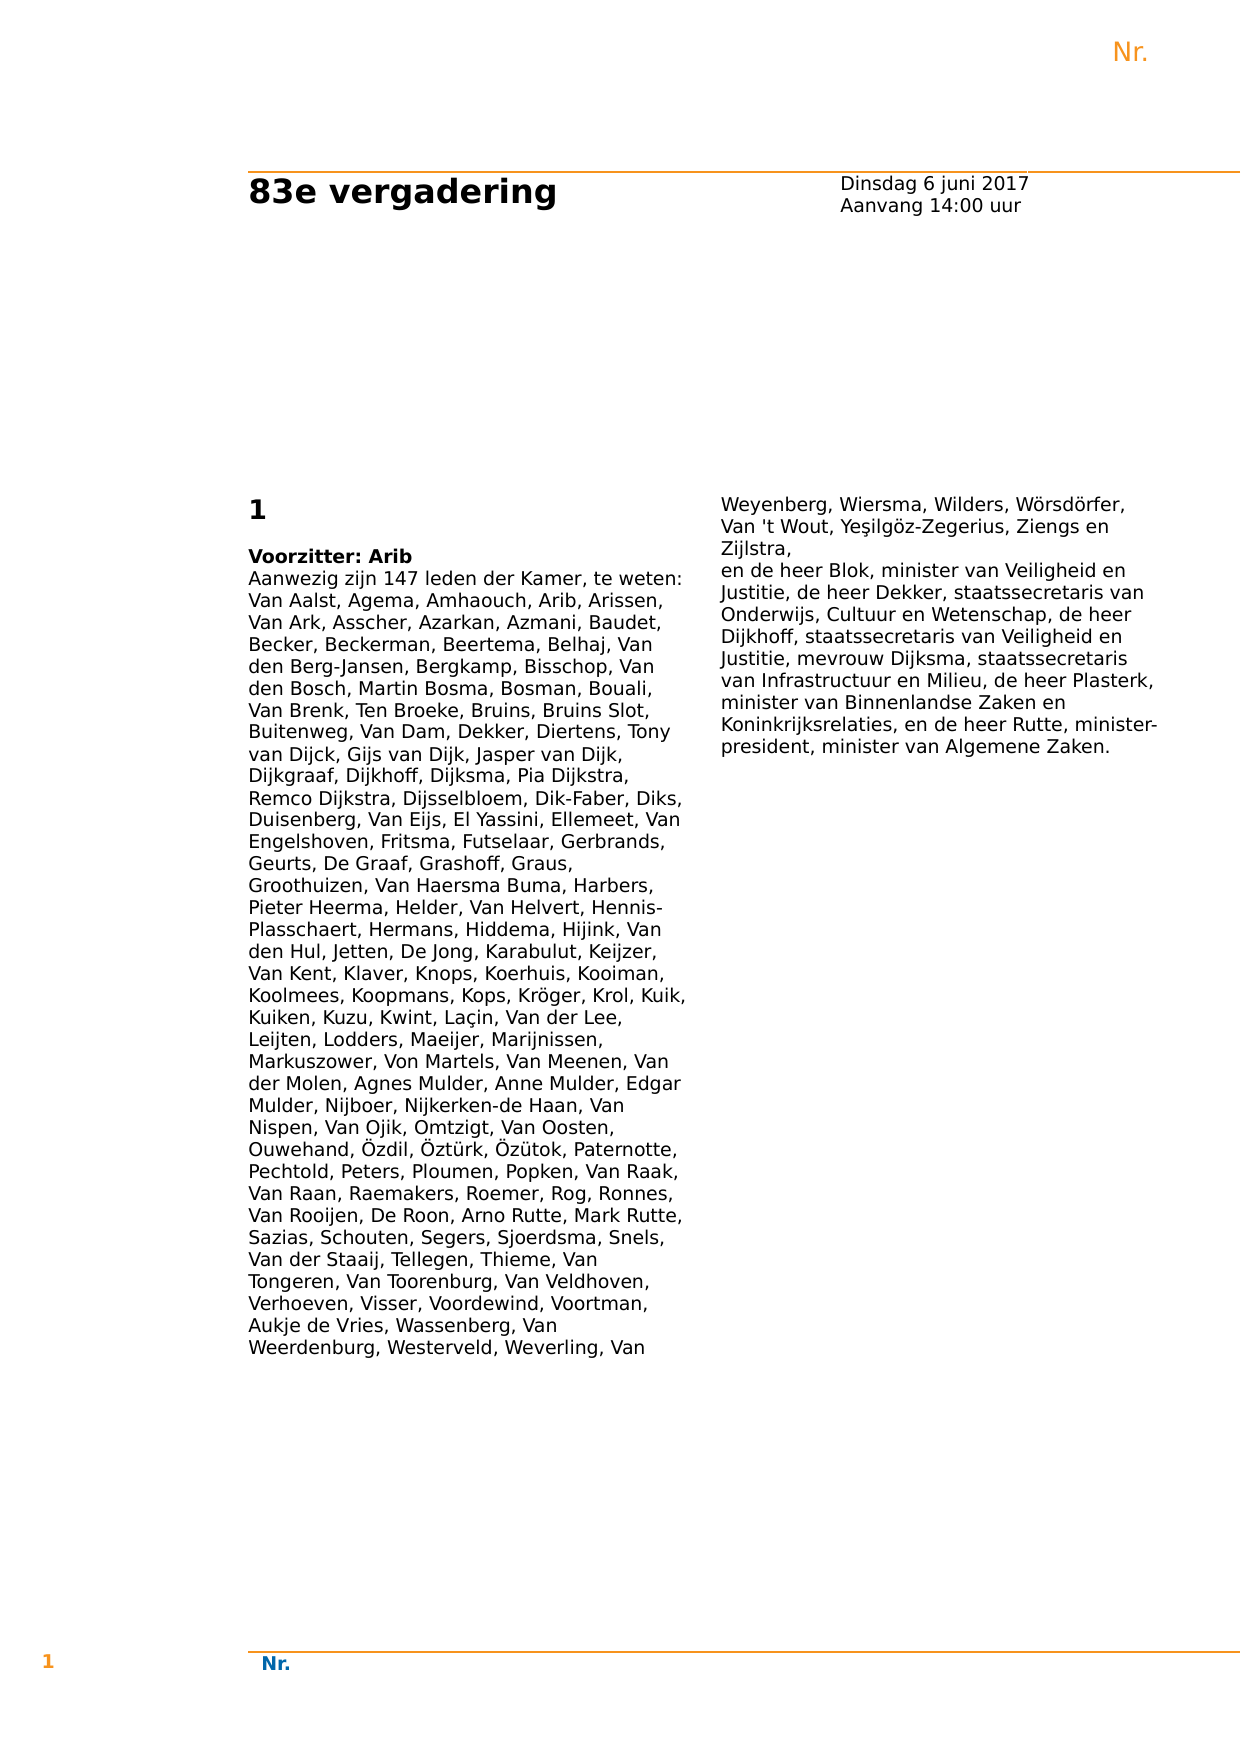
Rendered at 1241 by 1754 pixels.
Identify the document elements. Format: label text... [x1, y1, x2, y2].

title 1 [248, 494, 691, 526]
text Van Aalst, Agema, Amhaouch, Arib, Arissen, Van Ark, Asscher, Azarkan, Azmani, Baudet, Becker, Beckerman, Beertema, Belhaj, Van den Berg-Jansen, Bergkamp, Bisschop, Van den Bosch, Martin Bosma, Bosman, Bouali, Van Brenk, Ten Broeke, Bruins, Bruins Slot, Buitenweg, Van Dam, Dekker, Diertens, Tony van Dijck, Gijs van Dijk, Jasper van Dijk, Dijkgraaf, Dijkhoff, Dijksma, Pia Dijkstra, Remco Dijkstra, Dijsselbloem, Dik-Faber, Diks, Duisenberg, Van Eijs, El Yassini, Ellemeet, Van Engelshoven, Fritsma, Futselaar, Gerbrands, Geurts, De Graaf, Grashoff, Graus, Groothuizen, Van Haersma Buma, Harbers, Pieter Heerma, Helder, Van Helvert, Hennis-Plasschaert, Hermans, Hiddema, Hijink, Van den Hul, Jetten, De Jong, Karabulut, Keijzer, Van Kent, Klaver, Knops, Koerhuis, Kooiman, Koolmees, Koopmans, Kops, Kröger, Krol, Kuik, Kuiken, Kuzu, Kwint, Laçin, Van der Lee, Leijten, Lodders, Maeijer, Marijnissen, Markuszower, Von Martels, Van Meenen, Van der Molen, Agnes Mulder, Anne Mulder, Edgar Mulder, Nijboer, Nijkerken-de Haan, Van Nispen, Van Ojik, Omtzigt, Van Oosten, Ouwehand, Özdil, Öztürk, Özütok, Paternotte, Pechtold, Peters, Ploumen, Popken, Van Raak, Van Raan, Raemakers, Roemer, Rog, Ronnes, Van Rooijen, De Roon, Arno Rutte, Mark Rutte, Sazias, Schouten, Segers, Sjoerdsma, Snels, Van der Staaij, Tellegen, Thieme, Van Tongeren, Van Toorenburg, Van Veldhoven, Verhoeven, Visser, Voordewind, Voortman, Aukje de Vries, Wassenberg, Van Weerdenburg, Westerveld, Weverling, Van [248, 589, 691, 1359]
table_header Dinsdag 6 juni 2017 [840, 173, 1163, 195]
table_header 83e vergadering [248, 173, 840, 217]
text Weyenberg, Wiersma, Wilders, Wörsdörfer, Van 't Wout, Yeşilgöz-Zegerius, Ziengs en Zijlstra, [721, 494, 1163, 560]
text Aanwezig zijn 147 leden der Kamer, te weten: [248, 568, 691, 589]
text Voorzitter: Arib [248, 546, 691, 568]
table_cell Aanvang 14:00 uur [840, 195, 1163, 217]
text en de heer Blok, minister van Veiligheid en Justitie, de heer Dekker, staatssecretaris van Onderwijs, Cultuur en Wetenschap, de heer Dijkhoff, staatssecretaris van Veiligheid en Justitie, mevrouw Dijksma, staatssecretaris van Infrastructuur en Milieu, de heer Plasterk, minister van Binnenlandse Zaken en Koninkrijksrelaties, en de heer Rutte, minister-president, minister van Algemene Zaken. [721, 560, 1163, 758]
